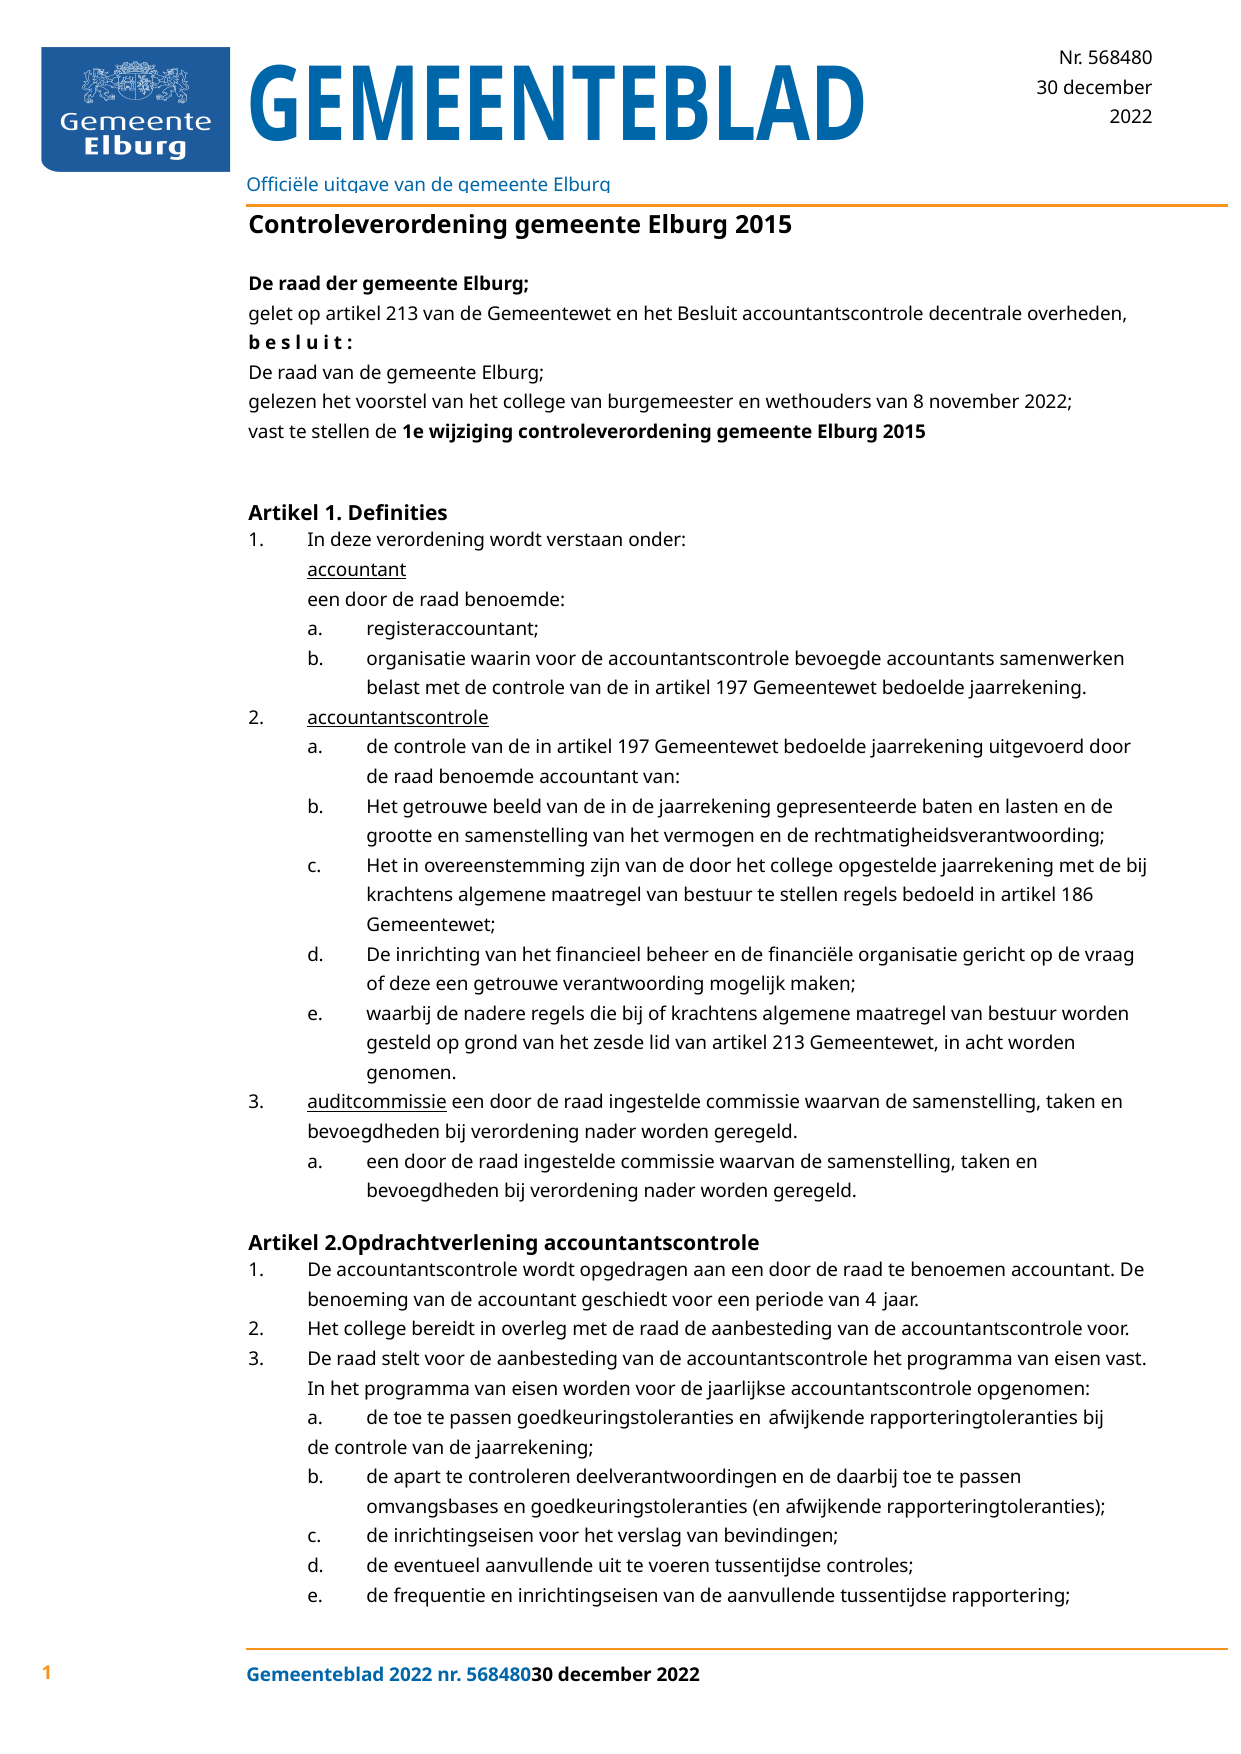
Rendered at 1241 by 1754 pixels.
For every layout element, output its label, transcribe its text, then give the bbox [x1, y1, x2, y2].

text gelet op artikel 213 van de Gemeentewet en het Besluit accountantscontrole decentrale overheden, [248, 300, 1152, 326]
list de frequentie en inrichtingseisen van de aanvullende tussentijdse rapportering; [307, 1582, 1152, 1607]
text De raad van de gemeente Elburg; [248, 359, 1152, 385]
list de toe te passen goedkeuringstoleranties en afwijkende rapporteringtoleranties bij [307, 1404, 1152, 1430]
list auditcommissie een door de raad ingestelde commissie waarvan de samenstelling, taken en bevoegdheden bij verordening nader worden geregeld. [248, 1089, 1152, 1144]
list In het programma van eisen worden voor de jaarlijkse accountantscontrole opgenomen: [248, 1375, 1152, 1400]
list een door de raad ingestelde commissie waarvan de samenstelling, taken en bevoegdheden bij verordening nader worden geregeld. [307, 1148, 1152, 1203]
list De accountantscontrole wordt opgedragen aan een door de raad te benoemen accountant. De benoeming van de accountant geschiedt voor een periode van 4 jaar. [248, 1256, 1152, 1312]
list de controle van de in artikel 197 Gemeentewet bedoelde jaarrekening uitgevoerd door de raad benoemde accountant van: [307, 734, 1152, 789]
list de apart te controleren deelverantwoordingen en de daarbij toe te passen omvangsbases en goedkeuringstoleranties (en afwijkende rapporteringtoleranties); [307, 1463, 1152, 1519]
list registeraccountant; [307, 615, 1152, 641]
list De raad stelt voor de aanbesteding van de accountantscontrole het programma van eisen vast. [248, 1345, 1152, 1371]
text vast te stellen de 1e wijziging controleverordening gemeente Elburg 2015 [248, 418, 1152, 444]
text gelezen het voorstel van het college van burgemeester en wethouders van 8 november 2022; [248, 389, 1152, 414]
list Het in overeenstemming zijn van de door het college opgestelde jaarrekening met de bij krachtens algemene maatregel van bestuur te stellen regels bedoeld in artikel 186 Gemeentewet; [307, 852, 1152, 937]
text Artikel 1. Definities [248, 498, 1152, 527]
list accountantscontrole [248, 704, 1152, 730]
list organisatie waarin voor de accountantscontrole bevoegde accountants samenwerken belast met de controle van de in artikel 197 Gemeentewet bedoelde jaarrekening. [307, 645, 1152, 700]
text Controleverordening gemeente Elburg 2015 [248, 207, 1152, 241]
list De inrichting van het financieel beheer en de financiële organisatie gericht op de vraag of deze een getrouwe verantwoording mogelijk maken; [307, 941, 1152, 996]
text Artikel 2.Opdrachtverlening accountantscontrole [248, 1228, 1152, 1256]
picture [41, 47, 231, 172]
text b e s l u i t : [248, 329, 1152, 355]
list de eventueel aanvullende uit te voeren tussentijdse controles; [307, 1552, 1152, 1578]
list de controle van de jaarrekening; [248, 1434, 1152, 1459]
text De raad der gemeente Elburg; [248, 270, 1152, 296]
list een door de raad benoemde: [248, 586, 1152, 612]
list Het college bereidt in overleg met de raad de aanbesteding van de accountantscontrole voor. [248, 1316, 1152, 1341]
list Het getrouwe beeld van de in de jaarrekening gepresenteerde baten en lasten en de grootte en samenstelling van het vermogen en de rechtmatigheidsverantwoording; [307, 793, 1152, 848]
list accountant [248, 556, 1152, 582]
list waarbij de nadere regels die bij of krachtens algemene maatregel van bestuur worden gesteld op grond van het zesde lid van artikel 213 Gemeentewet, in acht worden genomen. [307, 1000, 1152, 1085]
list de inrichtingseisen voor het verslag van bevindingen; [307, 1523, 1152, 1548]
list In deze verordening wordt verstaan onder: [248, 527, 1152, 552]
